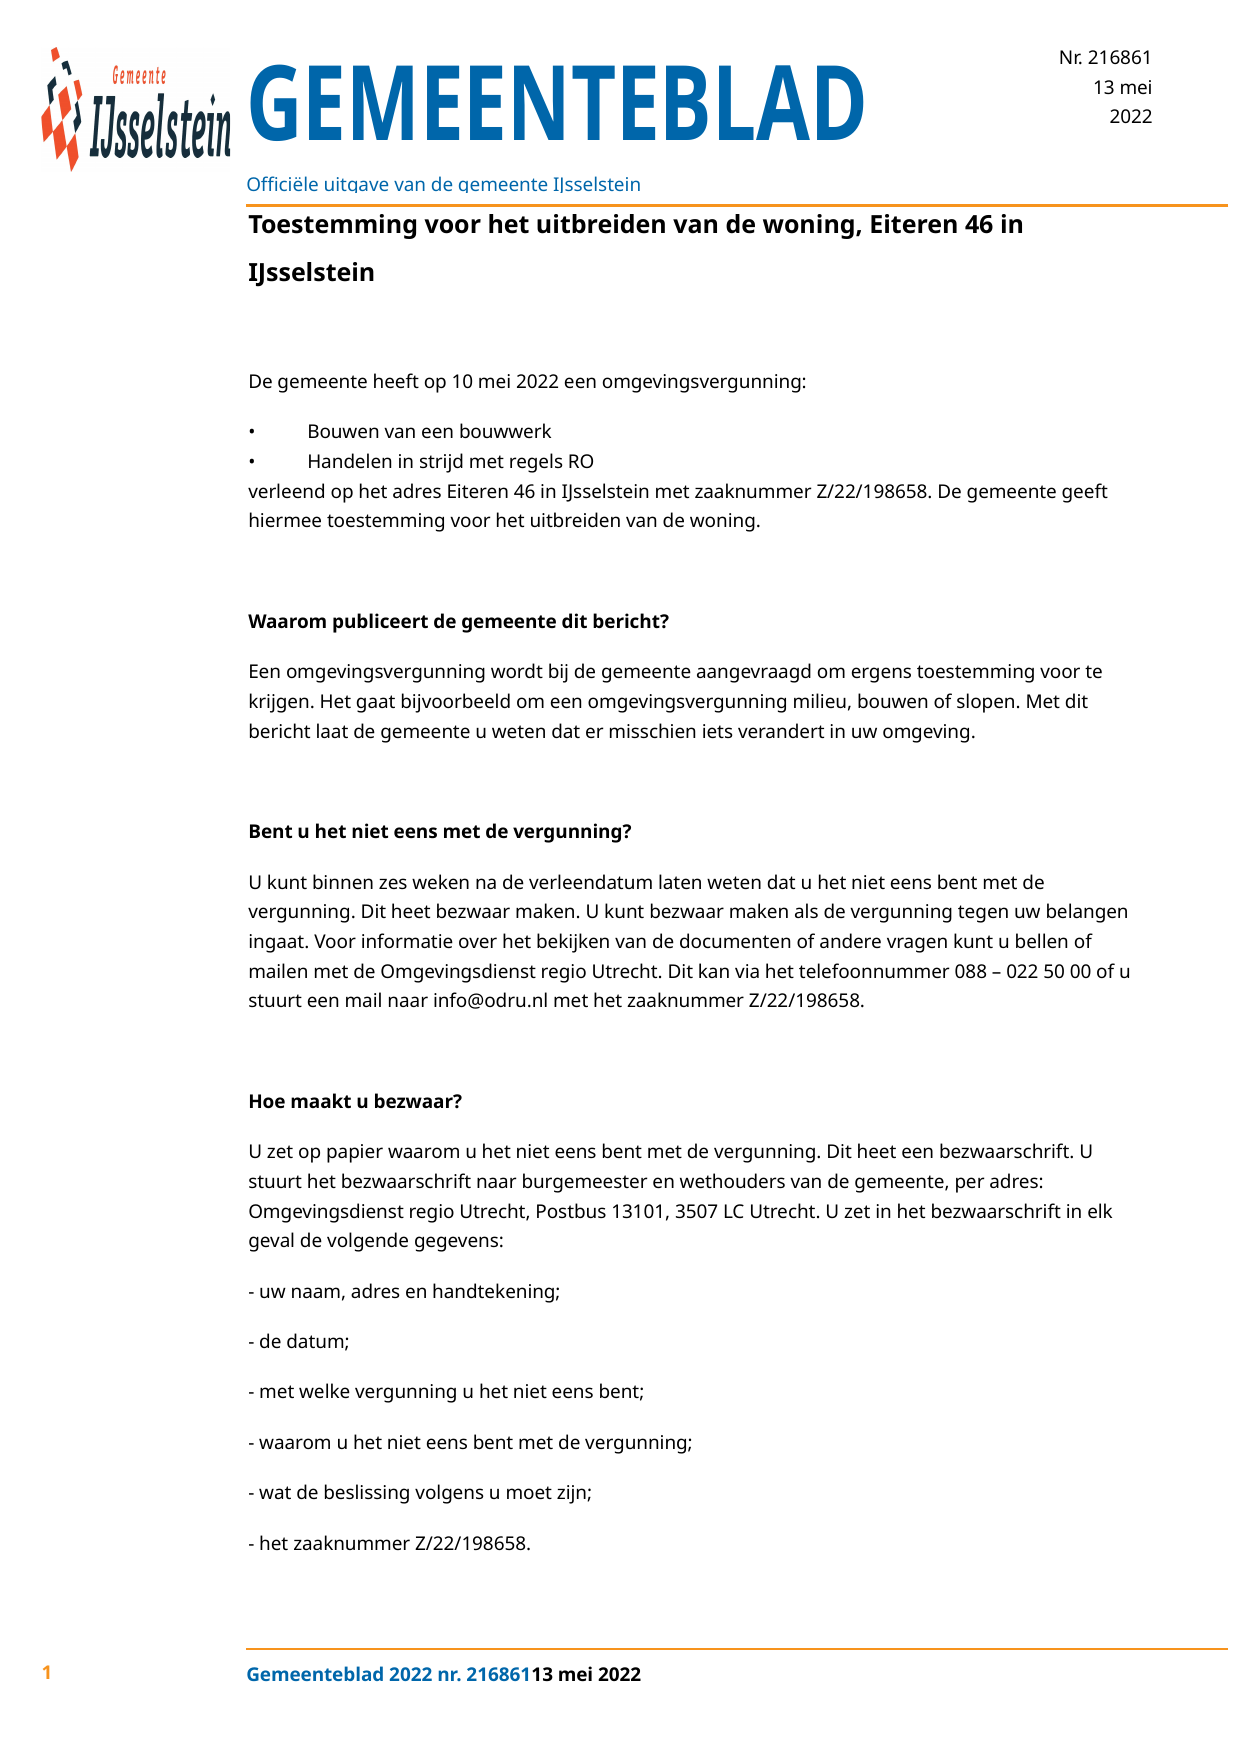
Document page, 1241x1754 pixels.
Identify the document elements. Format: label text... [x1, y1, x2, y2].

text - waarom u het niet eens bent met de vergunning; [248, 1429, 1152, 1455]
text Bent u het niet eens met de vergunning? [248, 819, 1152, 844]
text Waarom publiceert de gemeente dit bericht? [248, 608, 1152, 634]
list Bouwen van een bouwwerk [248, 419, 1152, 444]
text - het zaaknummer Z/22/198658. [248, 1530, 1152, 1556]
text Toestemming voor het uitbreiden van de woning, Eiteren 46 in IJsselstein [248, 207, 1152, 288]
text - uw naam, adres en handtekening; [248, 1278, 1152, 1304]
list Handelen in strijd met regels RO [248, 448, 1152, 474]
text Een omgevingsvergunning wordt bij de gemeente aangevraagd om ergens toestemming voor te krijgen. Het gaat bijvoorbeeld om een omgevingsvergunning milieu, bouwen of slopen. Met dit bericht laat de gemeente u weten dat er misschien iets verandert in uw omgeving. [248, 659, 1152, 744]
text U zet op papier waarom u het niet eens bent met de vergunning. Dit heet een bezwaarschrift. U stuurt het bezwaarschrift naar burgemeester en wethouders van de gemeente, per adres: Omgevingsdienst regio Utrecht, Postbus 13101, 3507 LC Utrecht. U zet in het bezwaarschrift in elk geval de volgende gegevens: [248, 1139, 1152, 1253]
text U kunt binnen zes weken na de verleendatum laten weten dat u het niet eens bent met de vergunning. Dit heet bezwaar maken. U kunt bezwaar maken als de vergunning tegen uw belangen ingaat. Voor informatie over het bekijken van de documenten of andere vragen kunt u bellen of mailen met de Omgevingsdienst regio Utrecht. Dit kan via het telefoonnummer 088 – 022 50 00 of u stuurt een mail naar info@odru.nl met het zaaknummer Z/22/198658. [248, 869, 1152, 1013]
text - met welke vergunning u het niet eens bent; [248, 1379, 1152, 1404]
text - de datum; [248, 1328, 1152, 1354]
text De gemeente heeft op 10 mei 2022 een omgevingsvergunning: [248, 368, 1152, 394]
text verleend op het adres Eiteren 46 in IJsselstein met zaaknummer Z/22/198658. De gemeente geeft hiermee toestemming voor het uitbreiden van de woning. [248, 478, 1152, 533]
text Hoe maakt u bezwaar? [248, 1088, 1152, 1114]
text - wat de beslissing volgens u moet zijn; [248, 1479, 1152, 1505]
picture [41, 47, 231, 172]
